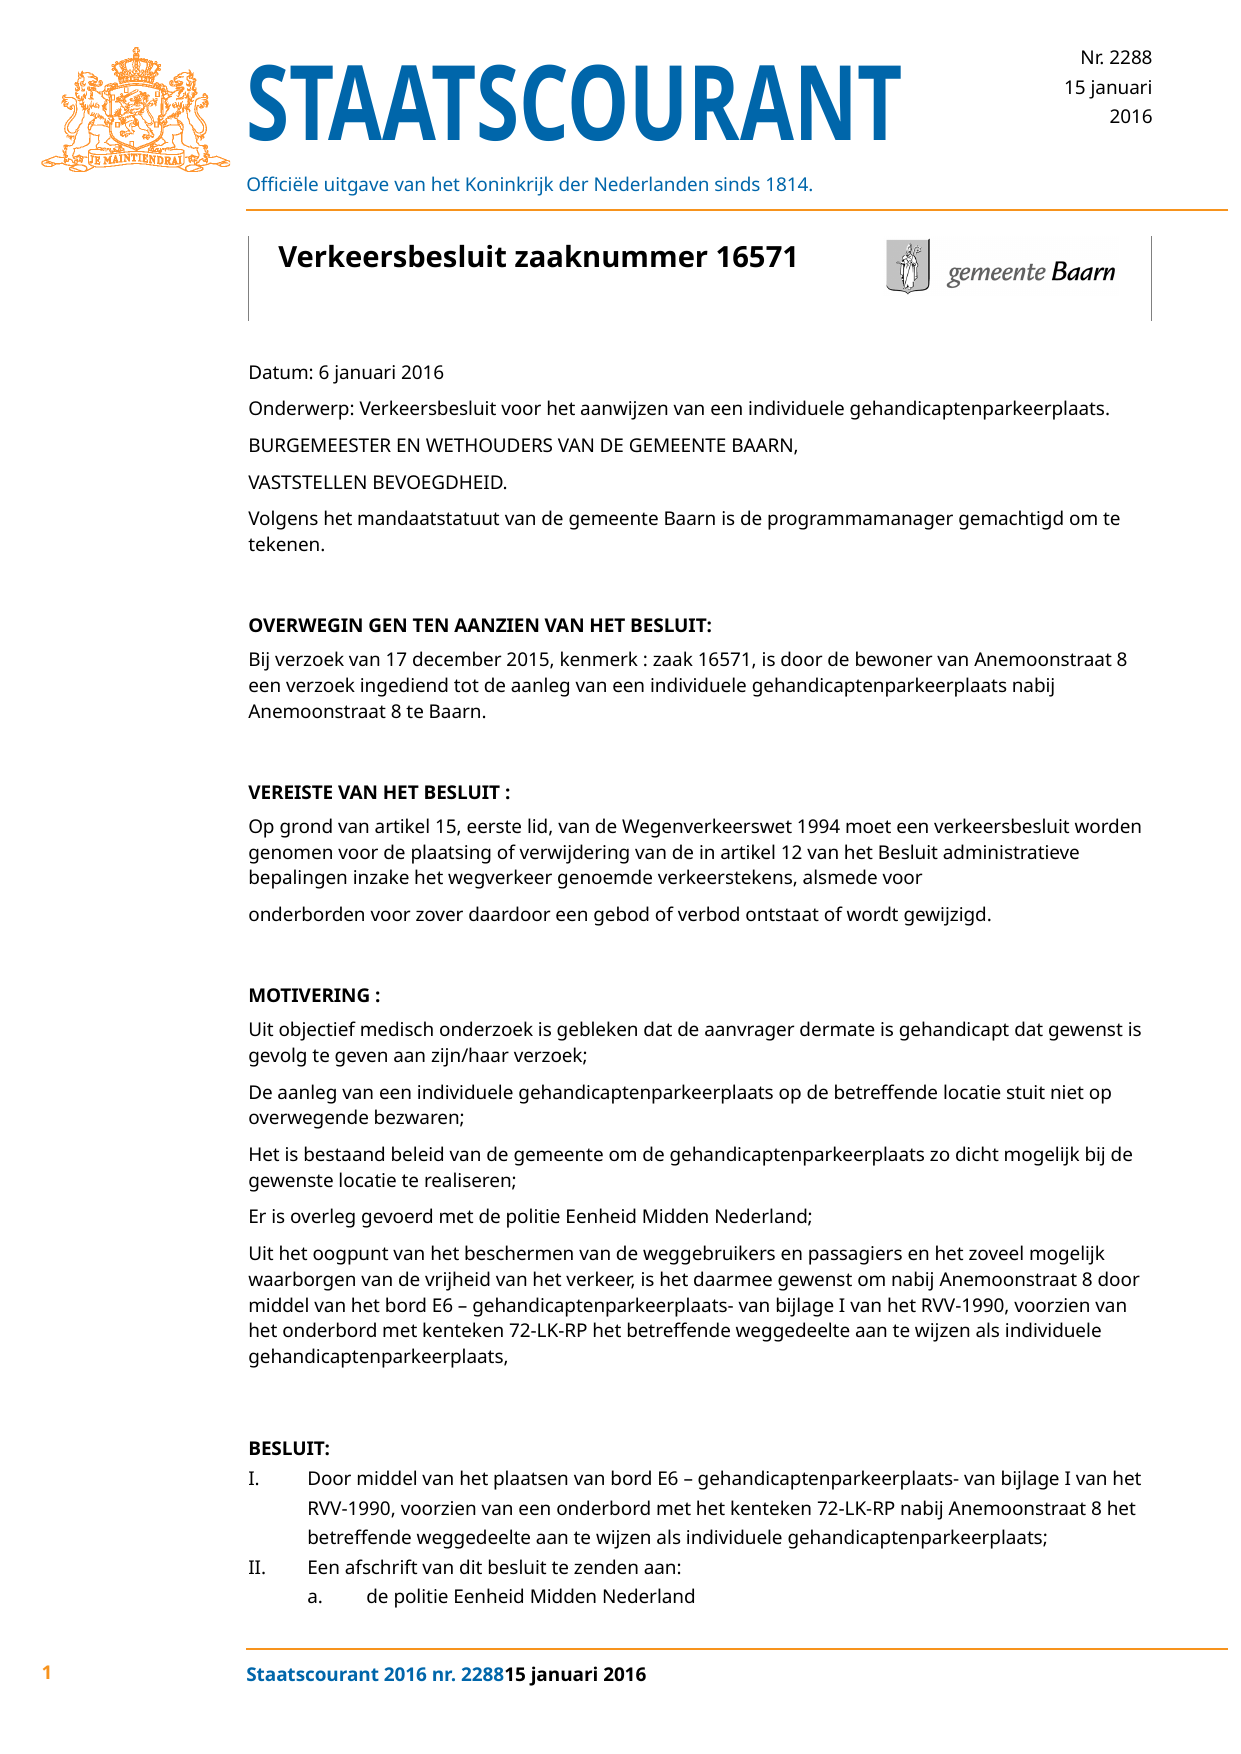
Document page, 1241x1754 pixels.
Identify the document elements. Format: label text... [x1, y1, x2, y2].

text OVERWEGIN GEN TEN AANZIEN VAN HET BESLUIT: [248, 612, 1152, 638]
text Er is overleg gevoerd met de politie Eenheid Midden Nederland; [248, 1204, 1152, 1229]
list de politie Eenheid Midden Nederland [307, 1583, 1152, 1609]
picture [882, 236, 1119, 296]
text Datum: 6 januari 2016 [248, 359, 1152, 384]
table_header [850, 236, 1151, 321]
text VEREISTE VAN HET BESLUIT : [248, 779, 1152, 805]
text MOTIVERING : [248, 982, 1152, 1008]
text Het is bestaand beleid van de gemeente om de gehandicaptenparkeerplaats zo dicht mogelijk bij de gewenste locatie te realiseren; [248, 1141, 1152, 1193]
text BESLUIT: [248, 1436, 1152, 1461]
text Bij verzoek van 17 december 2015, kenmerk : zaak 16571, is door de bewoner van Anemoonstraat 8 een verzoek ingediend tot de aanleg van een individuele gehandicaptenparkeerplaats nabij Anemoonstraat 8 te Baarn. [248, 646, 1152, 724]
text Op grond van artikel 15, eerste lid, van de Wegenverkeerswet 1994 moet een verkeersbesluit worden genomen voor de plaatsing of verwijdering van de in artikel 12 van het Besluit administratieve bepalingen inzake het wegverkeer genoemde verkeerstekens, alsmede voor [248, 813, 1152, 890]
text Volgens het mandaatstatuut van de gemeente Baarn is de programmamanager gemachtigd om te tekenen. [248, 506, 1152, 557]
text BURGEMEESTER EN WETHOUDERS VAN DE GEMEENTE BAARN, [248, 432, 1152, 458]
picture [41, 47, 231, 172]
list Een afschrift van dit besluit te zenden aan: [248, 1554, 1152, 1579]
text Uit het oogpunt van het beschermen van de weggebruikers en passagiers en het zoveel mogelijk waarborgen van de vrijheid van het verkeer, is het daarmee gewenst om nabij Anemoonstraat 8 door middel van het bord E6 – gehandicaptenparkeerplaats- van bijlage I van het RVV-1990, voorzien van het onderbord met kenteken 72-LK-RP het betreffende weggedeelte aan te wijzen als individuele gehandicaptenparkeerplaats, [248, 1240, 1152, 1369]
text onderborden voor zover daardoor een gebod of verbod ontstaat of wordt gewijzigd. [248, 901, 1152, 927]
list Door middel van het plaatsen van bord E6 – gehandicaptenparkeerplaats- van bijlage I van het RVV-1990, voorzien van een onderbord met het kenteken 72-LK-RP nabij Anemoonstraat 8 het betreffende weggedeelte aan te wijzen als individuele gehandicaptenparkeerplaats; [248, 1465, 1152, 1550]
table_header Verkeersbesluit zaaknummer 16571 [249, 236, 850, 321]
text Onderwerp: Verkeersbesluit voor het aanwijzen van een individuele gehandicaptenparkeerplaats. [248, 396, 1152, 421]
text Uit objectief medisch onderzoek is gebleken dat de aanvrager dermate is gehandicapt dat gewenst is gevolg te geven aan zijn/haar verzoek; [248, 1016, 1152, 1068]
text VASTSTELLEN BEVOEGDHEID. [248, 469, 1152, 494]
text De aanleg van een individuele gehandicaptenparkeerplaats op de betreffende locatie stuit niet op overwegende bezwaren; [248, 1079, 1152, 1130]
